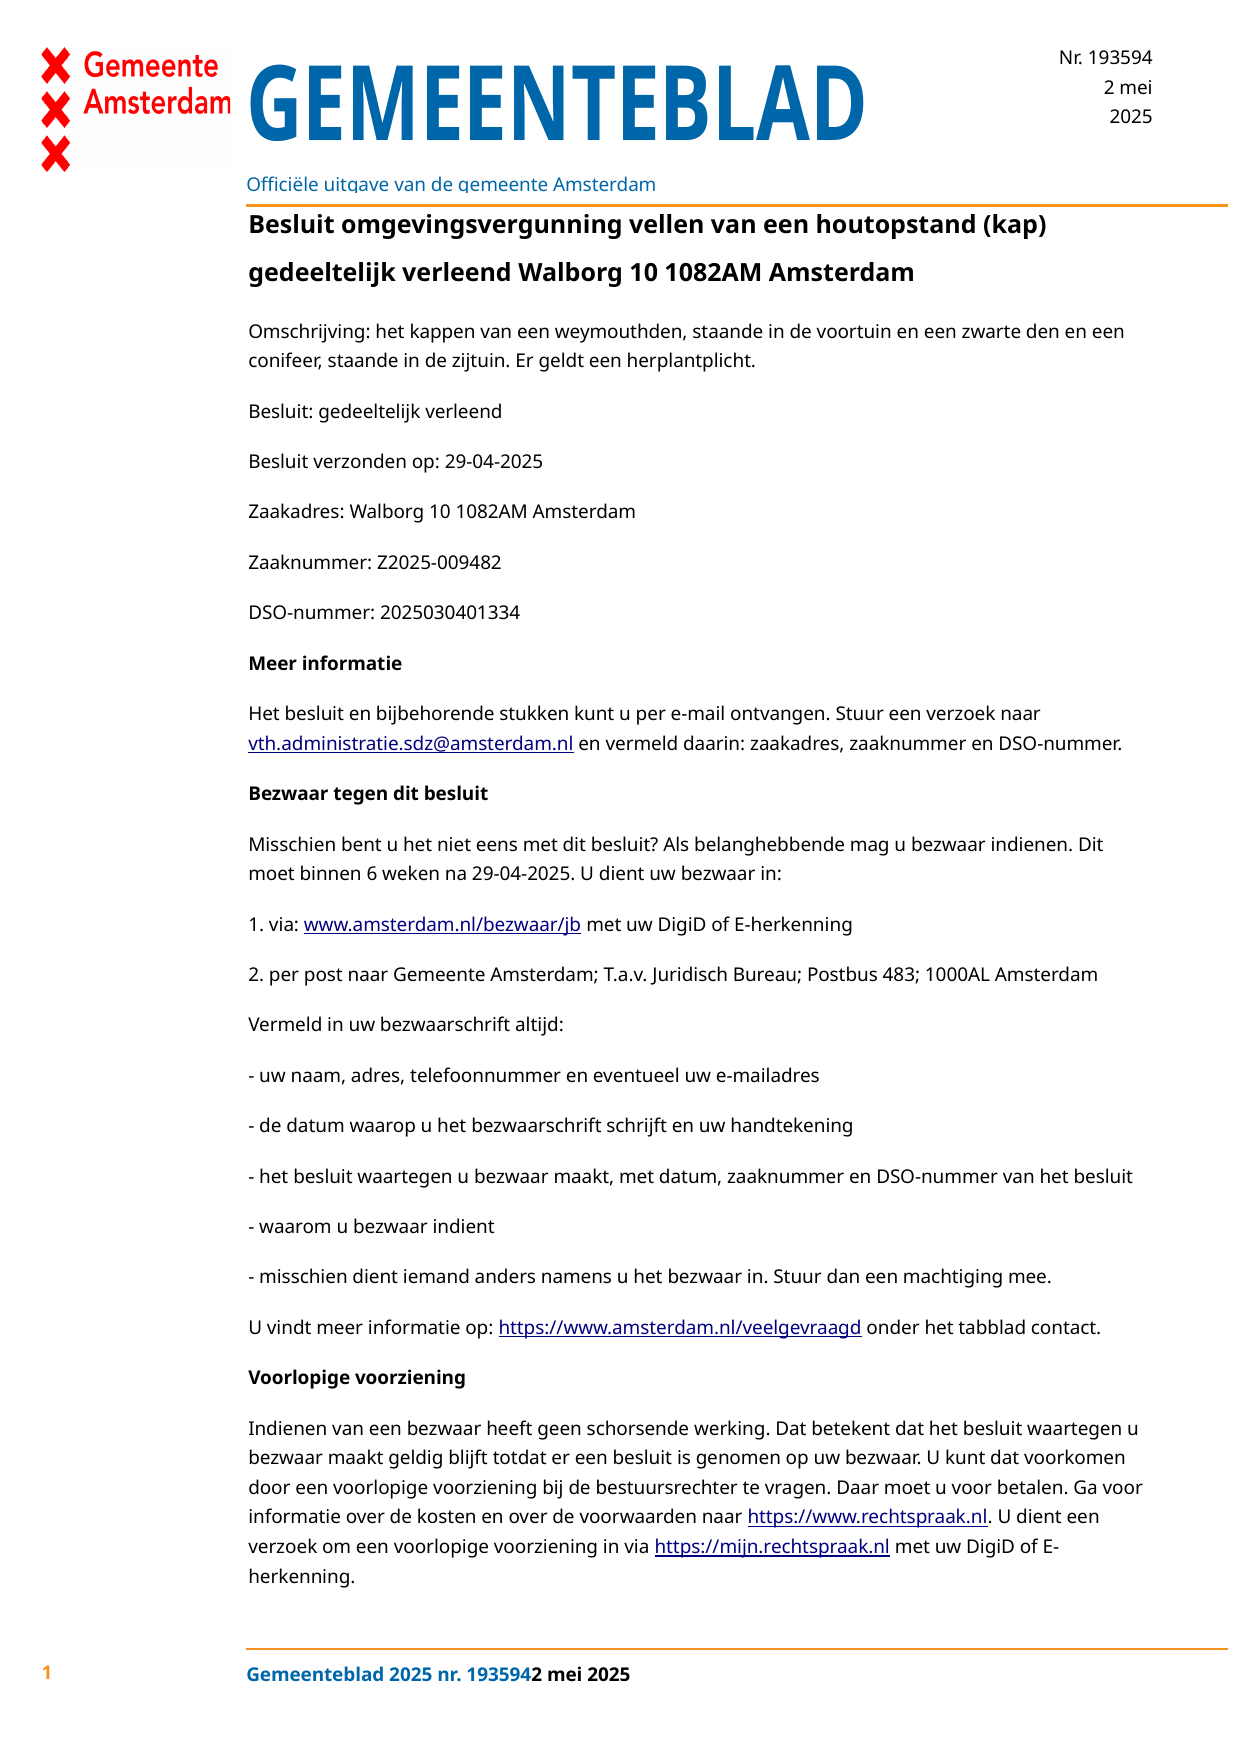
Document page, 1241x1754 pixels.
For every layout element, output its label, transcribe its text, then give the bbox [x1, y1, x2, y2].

text Besluit omgevingsvergunning vellen van een houtopstand (kap) gedeeltelijk verleend Walborg 10 1082AM Amsterdam [248, 207, 1152, 288]
text - uw naam, adres, telefoonnummer en eventueel uw e-mailadres [248, 1062, 1152, 1088]
text Bezwaar tegen dit besluit [248, 780, 1152, 806]
text Zaaknummer: Z2025-009482 [248, 549, 1152, 575]
text Besluit verzonden op: 29-04-2025 [248, 448, 1152, 474]
text - misschien dient iemand anders namens u het bezwaar in. Stuur dan een machtiging mee. [248, 1264, 1152, 1289]
text DSO-nummer: 2025030401334 [248, 599, 1152, 625]
text Indienen van een bezwaar heeft geen schorsende werking. Dat betekent dat het besluit waartegen u bezwaar maakt geldig blijft totdat er een besluit is genomen op uw bezwaar. U kunt dat voorkomen door een voorlopige voorziening bij de bestuursrechter te vragen. Daar moet u voor betalen. Ga voor informatie over de kosten en over de voorwaarden naar https://www.rechtspraak.nl. U dient een verzoek om een voorlopige voorziening in via https://mijn.rechtspraak.nl met uw DigiD of E-herkenning. [248, 1415, 1152, 1589]
text Voorlopige voorziening [248, 1364, 1152, 1390]
picture [41, 47, 231, 172]
text Het besluit en bijbehorende stukken kunt u per e-mail ontvangen. Stuur een verzoek naar vth.administratie.sdz@amsterdam.nl en vermeld daarin: zaakadres, zaaknummer en DSO-nummer. [248, 700, 1152, 756]
text 1. via: www.amsterdam.nl/bezwaar/jb met uw DigiD of E-herkenning [248, 911, 1152, 937]
text Vermeld in uw bezwaarschrift altijd: [248, 1012, 1152, 1037]
text U vindt meer informatie op: https://www.amsterdam.nl/veelgevraagd onder het tabblad contact. [248, 1314, 1152, 1340]
text Besluit: gedeeltelijk verleend [248, 398, 1152, 424]
text - waarom u bezwaar indient [248, 1213, 1152, 1239]
text - het besluit waartegen u bezwaar maakt, met datum, zaaknummer en DSO-nummer van het besluit [248, 1163, 1152, 1189]
text Zaakadres: Walborg 10 1082AM Amsterdam [248, 499, 1152, 524]
text 2. per post naar Gemeente Amsterdam; T.a.v. Juridisch Bureau; Postbus 483; 1000AL Amsterdam [248, 961, 1152, 987]
text Meer informatie [248, 650, 1152, 676]
text - de datum waarop u het bezwaarschrift schrijft en uw handtekening [248, 1112, 1152, 1138]
text Misschien bent u het niet eens met dit besluit? Als belanghebbende mag u bezwaar indienen. Dit moet binnen 6 weken na 29-04-2025. U dient uw bezwaar in: [248, 831, 1152, 886]
text Omschrijving: het kappen van een weymouthden, staande in de voortuin en een zwarte den en een conifeer, staande in de zijtuin. Er geldt een herplantplicht. [248, 318, 1152, 373]
